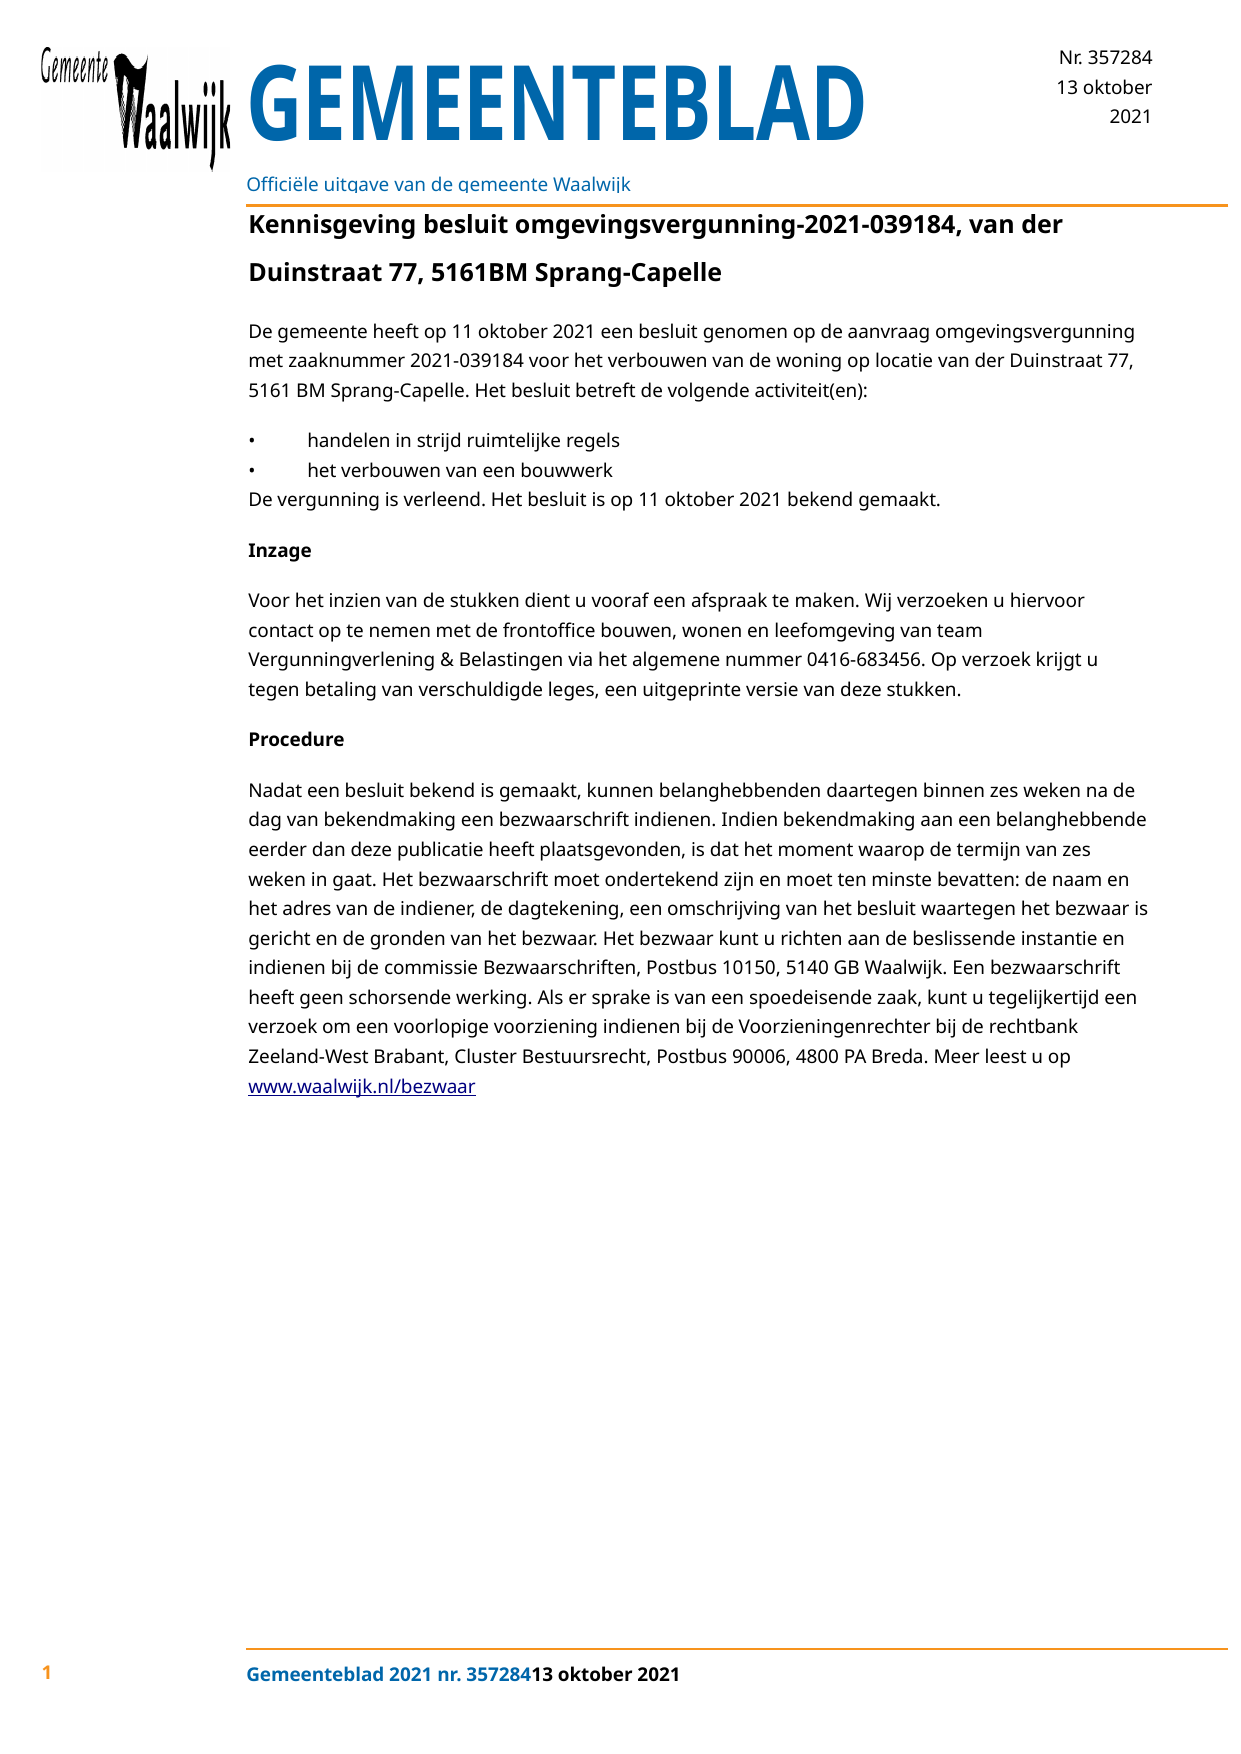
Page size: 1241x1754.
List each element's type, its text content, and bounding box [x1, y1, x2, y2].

list handelen in strijd ruimtelijke regels [248, 427, 1152, 453]
text Inzage [248, 537, 1152, 563]
text De gemeente heeft op 11 oktober 2021 een besluit genomen op de aanvraag omgevingsvergunning met zaaknummer 2021-039184 voor het verbouwen van de woning op locatie van der Duinstraat 77, 5161 BM Sprang-Capelle. Het besluit betreft de volgende activiteit(en): [248, 318, 1152, 403]
list het verbouwen van een bouwwerk [248, 457, 1152, 483]
text Kennisgeving besluit omgevingsvergunning-2021-039184, van der Duinstraat 77, 5161BM Sprang-Capelle [248, 207, 1152, 288]
picture [41, 47, 231, 172]
text Voor het inzien van de stukken dient u vooraf een afspraak te maken. Wij verzoeken u hiervoor contact op te nemen met de frontoffice bouwen, wonen en leefomgeving van team Vergunningverlening & Belastingen via het algemene nummer 0416-683456. Op verzoek krijgt u tegen betaling van verschuldigde leges, een uitgeprinte versie van deze stukken. [248, 587, 1152, 702]
text De vergunning is verleend. Het besluit is op 11 oktober 2021 bekend gemaakt. [248, 487, 1152, 512]
text Nadat een besluit bekend is gemaakt, kunnen belanghebbenden daartegen binnen zes weken na de dag van bekendmaking een bezwaarschrift indienen. Indien bekendmaking aan een belanghebbende eerder dan deze publicatie heeft plaatsgevonden, is dat het moment waarop de termijn van zes weken in gaat. Het bezwaarschrift moet ondertekend zijn en moet ten minste bevatten: de naam en het adres van de indiener, de dagtekening, een omschrijving van het besluit waartegen het bezwaar is gericht en de gronden van het bezwaar. Het bezwaar kunt u richten aan de beslissende instantie en indienen bij de commissie Bezwaarschriften, Postbus 10150, 5140 GB Waalwijk. Een bezwaarschrift heeft geen schorsende werking. Als er sprake is van een spoedeisende zaak, kunt u tegelijkertijd een verzoek om een voorlopige voorziening indienen bij de Voorzieningenrechter bij de rechtbank Zeeland-West Brabant, Cluster Bestuursrecht, Postbus 90006, 4800 PA Breda. Meer leest u op www.waalwijk.nl/bezwaar [248, 777, 1152, 1099]
text Procedure [248, 727, 1152, 752]
